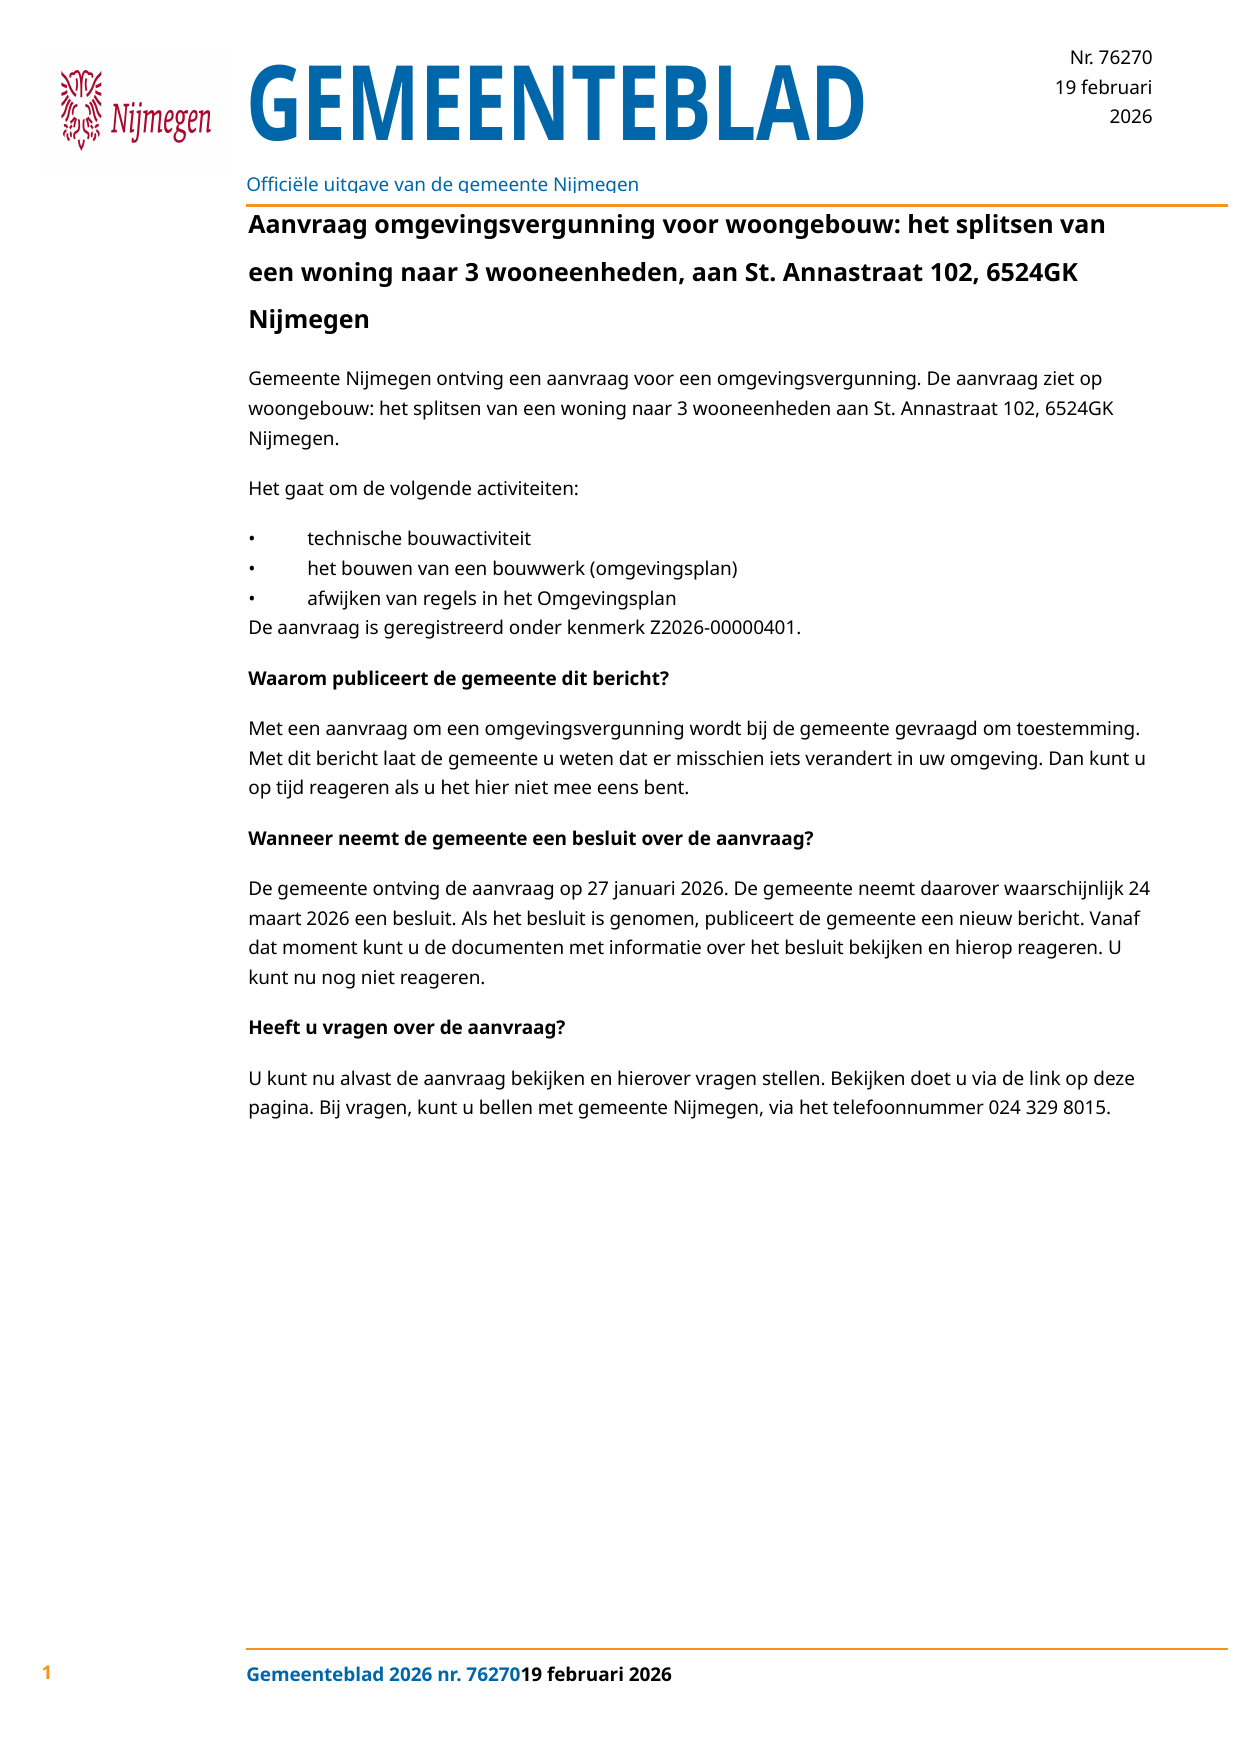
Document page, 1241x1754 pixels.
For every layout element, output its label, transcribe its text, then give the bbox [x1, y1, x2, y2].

list technische bouwactiviteit [248, 526, 1152, 551]
text Waarom publiceert de gemeente dit bericht? [248, 665, 1152, 690]
picture [41, 47, 231, 172]
text Aanvraag omgevingsvergunning voor woongebouw: het splitsen van een woning naar 3 wooneenheden, aan St. Annastraat 102, 6524GK Nijmegen [248, 207, 1152, 336]
list afwijken van regels in het Omgevingsplan [248, 585, 1152, 610]
list het bouwen van een bouwwerk (omgevingsplan) [248, 555, 1152, 581]
text Het gaat om de volgende activiteiten: [248, 475, 1152, 501]
text Met een aanvraag om een omgevingsvergunning wordt bij de gemeente gevraagd om toestemming. Met dit bericht laat de gemeente u weten dat er misschien iets verandert in uw omgeving. Dan kunt u op tijd reageren als u het hier niet mee eens bent. [248, 715, 1152, 800]
text U kunt nu alvast de aanvraag bekijken en hierover vragen stellen. Bekijken doet u via de link op deze pagina. Bij vragen, kunt u bellen met gemeente Nijmegen, via het telefoonnummer 024 329 8015. [248, 1065, 1152, 1120]
text De aanvraag is geregistreerd onder kenmerk Z2026-00000401. [248, 614, 1152, 640]
text De gemeente ontving de aanvraag op 27 januari 2026. De gemeente neemt daarover waarschijnlijk 24 maart 2026 een besluit. Als het besluit is genomen, publiceert de gemeente een nieuw bericht. Vanaf dat moment kunt u de documenten met informatie over het besluit bekijken en hierop reageren. U kunt nu nog niet reageren. [248, 875, 1152, 989]
text Gemeente Nijmegen ontving een aanvraag voor een omgevingsvergunning. De aanvraag ziet op woongebouw: het splitsen van een woning naar 3 wooneenheden aan St. Annastraat 102, 6524GK Nijmegen. [248, 366, 1152, 450]
text Heeft u vragen over de aanvraag? [248, 1014, 1152, 1040]
text Wanneer neemt de gemeente een besluit over de aanvraag? [248, 825, 1152, 850]
